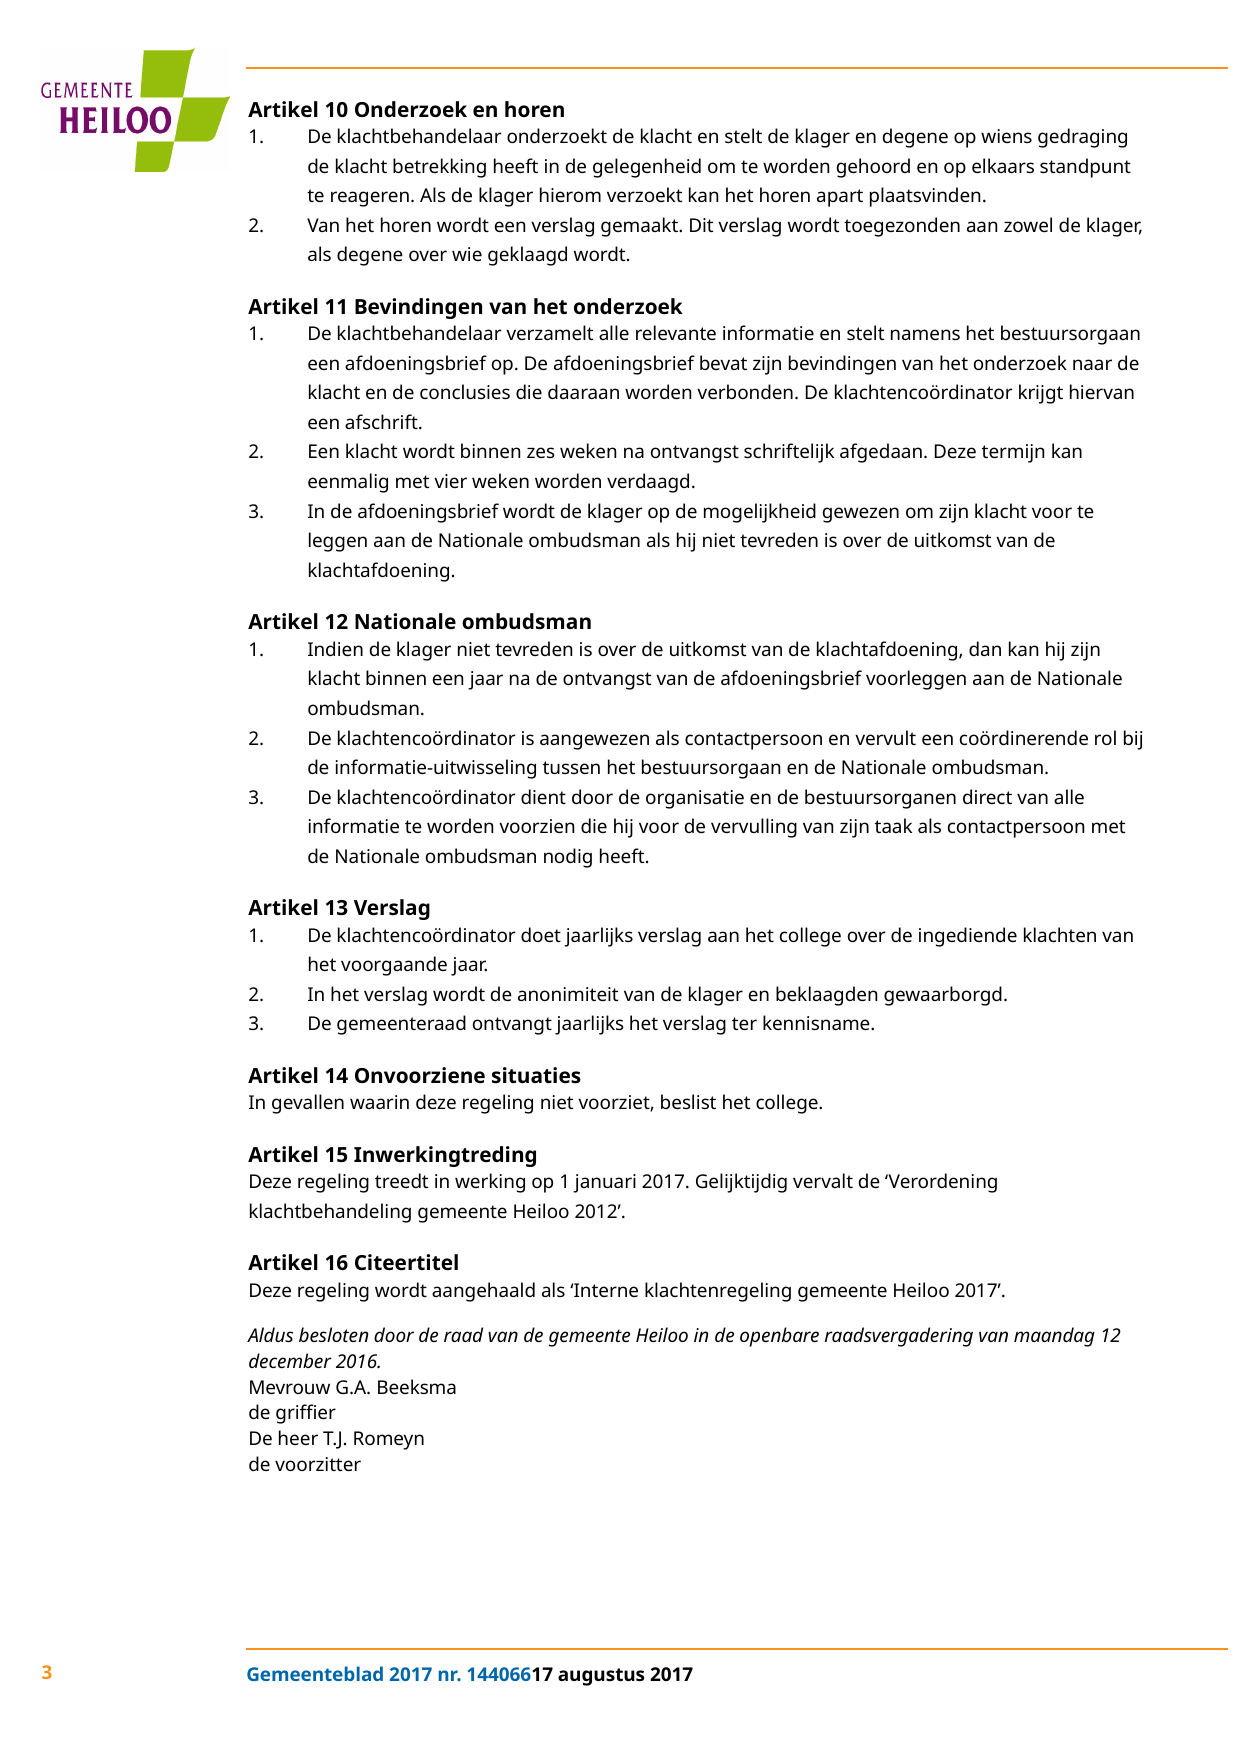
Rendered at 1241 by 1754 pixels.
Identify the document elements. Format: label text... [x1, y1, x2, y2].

text Deze regeling wordt aangehaald als ‘Interne klachtenregeling gemeente Heiloo 2017’. [248, 1277, 1152, 1302]
text Deze regeling treedt in werking op 1 januari 2017. Gelijktijdig vervalt de ‘Verordening klachtbehandeling gemeente Heiloo 2012’. [248, 1168, 1152, 1224]
list Een klacht wordt binnen zes weken na ontvangst schriftelijk afgedaan. Deze termijn kan eenmalig met vier weken worden verdaagd. [248, 439, 1152, 494]
list De klachtbehandelaar onderzoekt de klacht en stelt de klager en degene op wiens gedraging de klacht betrekking heeft in de gelegenheid om te worden gehoord en op elkaars standpunt te reageren. Als de klager hierom verzoekt kan het horen apart plaatsvinden. [248, 123, 1152, 208]
list In de afdoeningsbrief wordt de klager op de mogelijkheid gewezen om zijn klacht voor te leggen aan de Nationale ombudsman als hij niet tevreden is over de uitkomst van de klachtafdoening. [248, 498, 1152, 583]
text Aldus besloten door de raad van de gemeente Heiloo in de openbare raadsvergadering van maandag 12 december 2016. [248, 1322, 1152, 1374]
text Artikel 16 Citeertitel [248, 1248, 1152, 1277]
list Indien de klager niet tevreden is over de uitkomst van de klachtafdoening, dan kan hij zijn klacht binnen een jaar na de ontvangst van de afdoeningsbrief voorleggen aan de Nationale ombudsman. [248, 636, 1152, 721]
text de voorzitter [248, 1451, 1152, 1477]
list De gemeenteraad ontvangt jaarlijks het verslag ter kennisname. [248, 1011, 1152, 1036]
text In gevallen waarin deze regeling niet voorziet, beslist het college. [248, 1089, 1152, 1115]
picture [41, 47, 231, 172]
text Artikel 12 Nationale ombudsman [248, 607, 1152, 636]
list De klachtencoördinator dient door de organisatie en de bestuursorganen direct van alle informatie te worden voorzien die hij voor de vervulling van zijn taak als contactpersoon met de Nationale ombudsman nodig heeft. [248, 784, 1152, 869]
text Artikel 13 Verslag [248, 893, 1152, 922]
list De klachtencoördinator is aangewezen als contactpersoon en vervult een coördinerende rol bij de informatie-uitwisseling tussen het bestuursorgaan en de Nationale ombudsman. [248, 725, 1152, 780]
text De heer T.J. Romeyn [248, 1425, 1152, 1451]
list De klachtencoördinator doet jaarlijks verslag aan het college over de ingediende klachten van het voorgaande jaar. [248, 922, 1152, 977]
text Artikel 15 Inwerkingtreding [248, 1140, 1152, 1168]
text Artikel 11 Bevindingen van het onderzoek [248, 292, 1152, 320]
list Van het horen wordt een verslag gemaakt. Dit verslag wordt toegezonden aan zowel de klager, als degene over wie geklaagd wordt. [248, 212, 1152, 267]
text Artikel 14 Onvoorziene situaties [248, 1061, 1152, 1089]
list In het verslag wordt de anonimiteit van de klager en beklaagden gewaarborgd. [248, 981, 1152, 1007]
text Artikel 10 Onderzoek en horen [248, 95, 1152, 123]
text Mevrouw G.A. Beeksma [248, 1374, 1152, 1399]
text de griffier [248, 1399, 1152, 1425]
list De klachtbehandelaar verzamelt alle relevante informatie en stelt namens het bestuursorgaan een afdoeningsbrief op. De afdoeningsbrief bevat zijn bevindingen van het onderzoek naar de klacht en de conclusies die daaraan worden verbonden. De klachtencoördinator krijgt hiervan een afschrift. [248, 320, 1152, 435]
